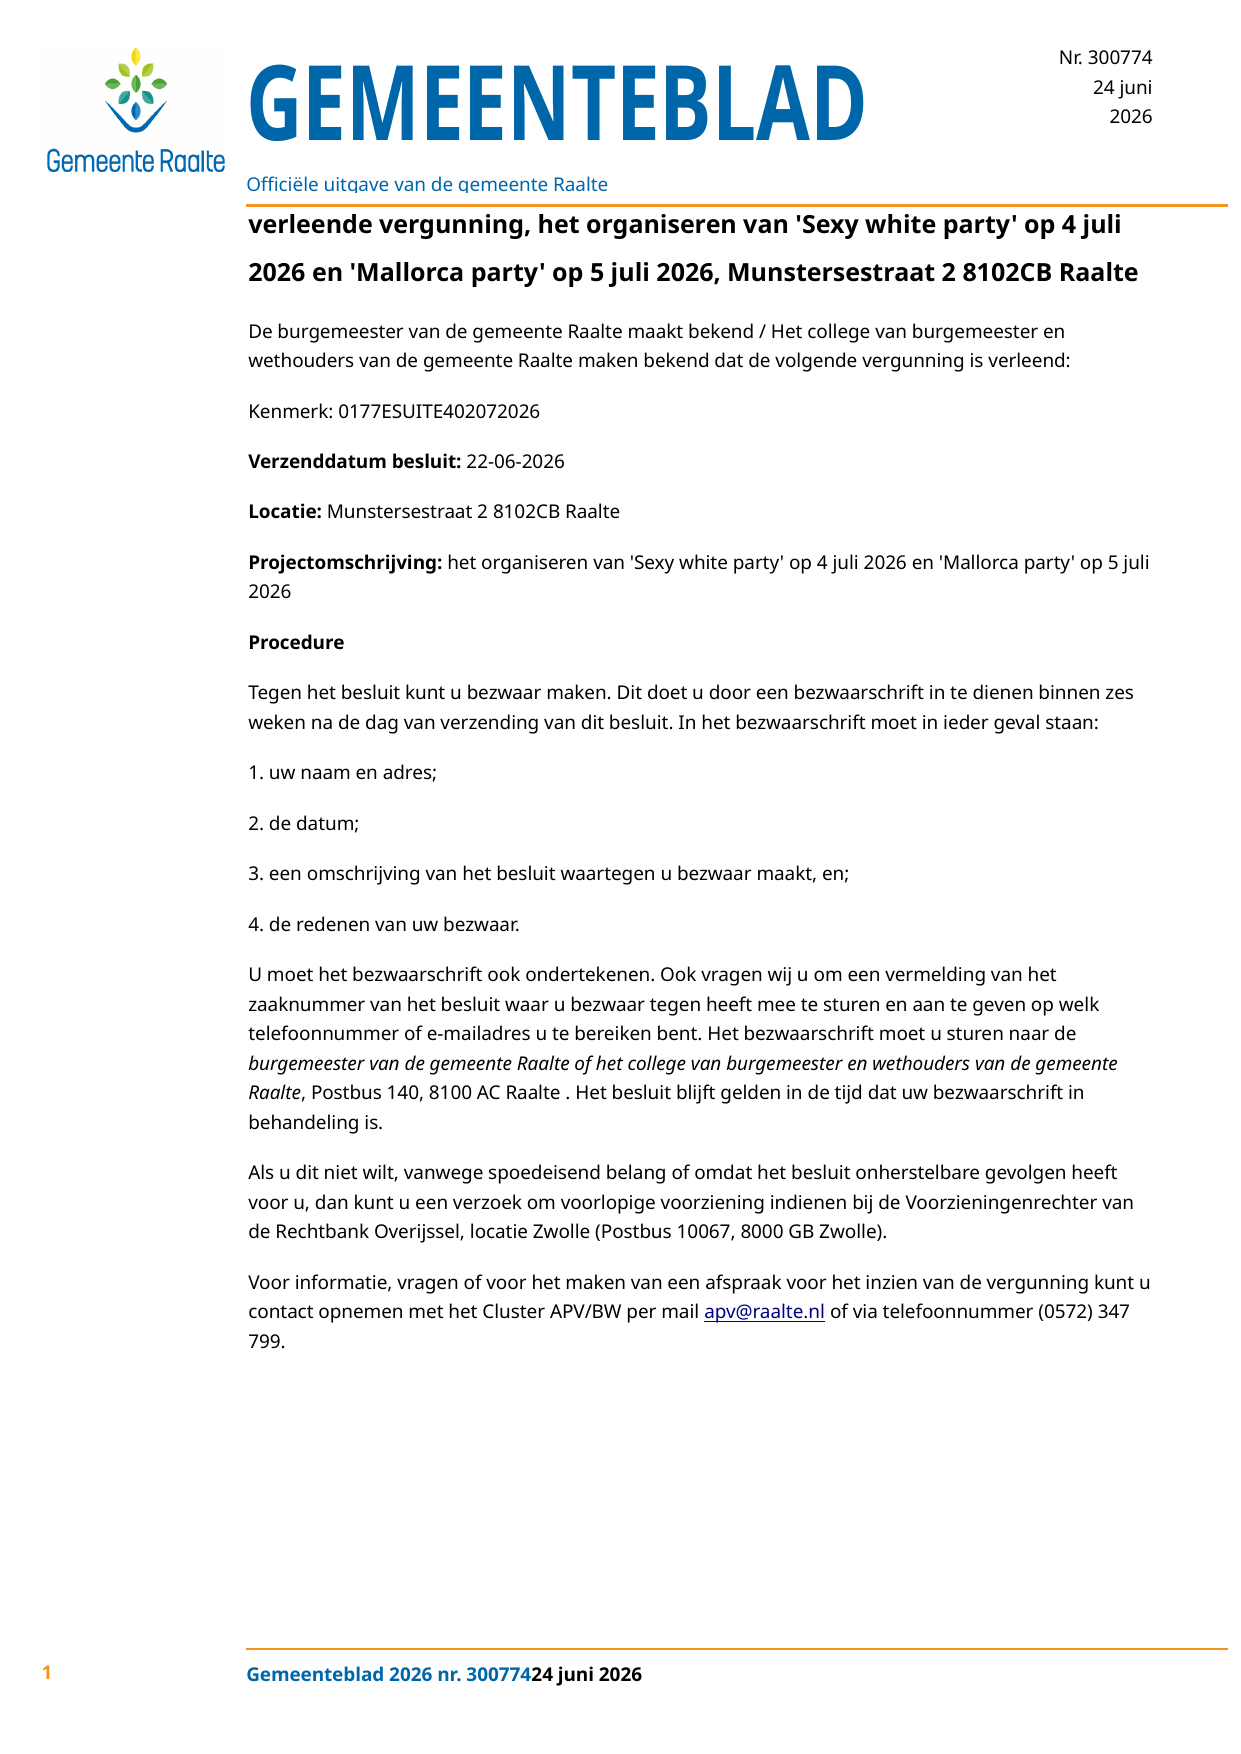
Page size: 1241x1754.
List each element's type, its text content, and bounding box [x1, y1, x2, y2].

text Kenmerk: 0177ESUITE402072026 [248, 398, 1152, 424]
text Voor informatie, vragen of voor het maken van een afspraak voor het inzien van de vergunning kunt u contact opnemen met het Cluster APV/BW per mail apv@raalte.nl of via telefoonnummer (0572) 347 799. [248, 1269, 1152, 1354]
picture [41, 47, 231, 172]
text Tegen het besluit kunt u bezwaar maken. Dit doet u door een bezwaarschrift in te dienen binnen zes weken na de dag van verzending van dit besluit. In het bezwaarschrift moet in ieder geval staan: [248, 679, 1152, 735]
text Procedure [248, 629, 1152, 655]
text De burgemeester van de gemeente Raalte maakt bekend / Het college van burgemeester en wethouders van de gemeente Raalte maken bekend dat de volgende vergunning is verleend: [248, 318, 1152, 373]
text Verzenddatum besluit: 22-06-2026 [248, 448, 1152, 474]
text Locatie: Munstersestraat 2 8102CB Raalte [248, 499, 1152, 524]
text 4. de redenen van uw bezwaar. [248, 911, 1152, 937]
text Als u dit niet wilt, vanwege spoedeisend belang of omdat het besluit onherstelbare gevolgen heeft voor u, dan kunt u een verzoek om voorlopige voorziening indienen bij de Voorzieningenrechter van de Rechtbank Overijssel, locatie Zwolle (Postbus 10067, 8000 GB Zwolle). [248, 1159, 1152, 1244]
text verleende vergunning, het organiseren van 'Sexy white party' op 4 juli 2026 en 'Mallorca party' op 5 juli 2026, Munstersestraat 2 8102CB Raalte [248, 207, 1152, 288]
text 2. de datum; [248, 810, 1152, 836]
text U moet het bezwaarschrift ook ondertekenen. Ook vragen wij u om een vermelding van het zaaknummer van het besluit waar u bezwaar tegen heeft mee te sturen en aan te geven op welk telefoonnummer of e-mailadres u te bereiken bent. Het bezwaarschrift moet u sturen naar de burgemeester van de gemeente Raalte of het college van burgemeester en wethouders van de gemeente Raalte, Postbus 140, 8100 AC Raalte . Het besluit blijft gelden in de tijd dat uw bezwaarschrift in behandeling is. [248, 961, 1152, 1135]
text 1. uw naam en adres; [248, 759, 1152, 785]
text Projectomschrijving: het organiseren van 'Sexy white party' op 4 juli 2026 en 'Mallorca party' op 5 juli 2026 [248, 549, 1152, 604]
text 3. een omschrijving van het besluit waartegen u bezwaar maakt, en; [248, 860, 1152, 886]
